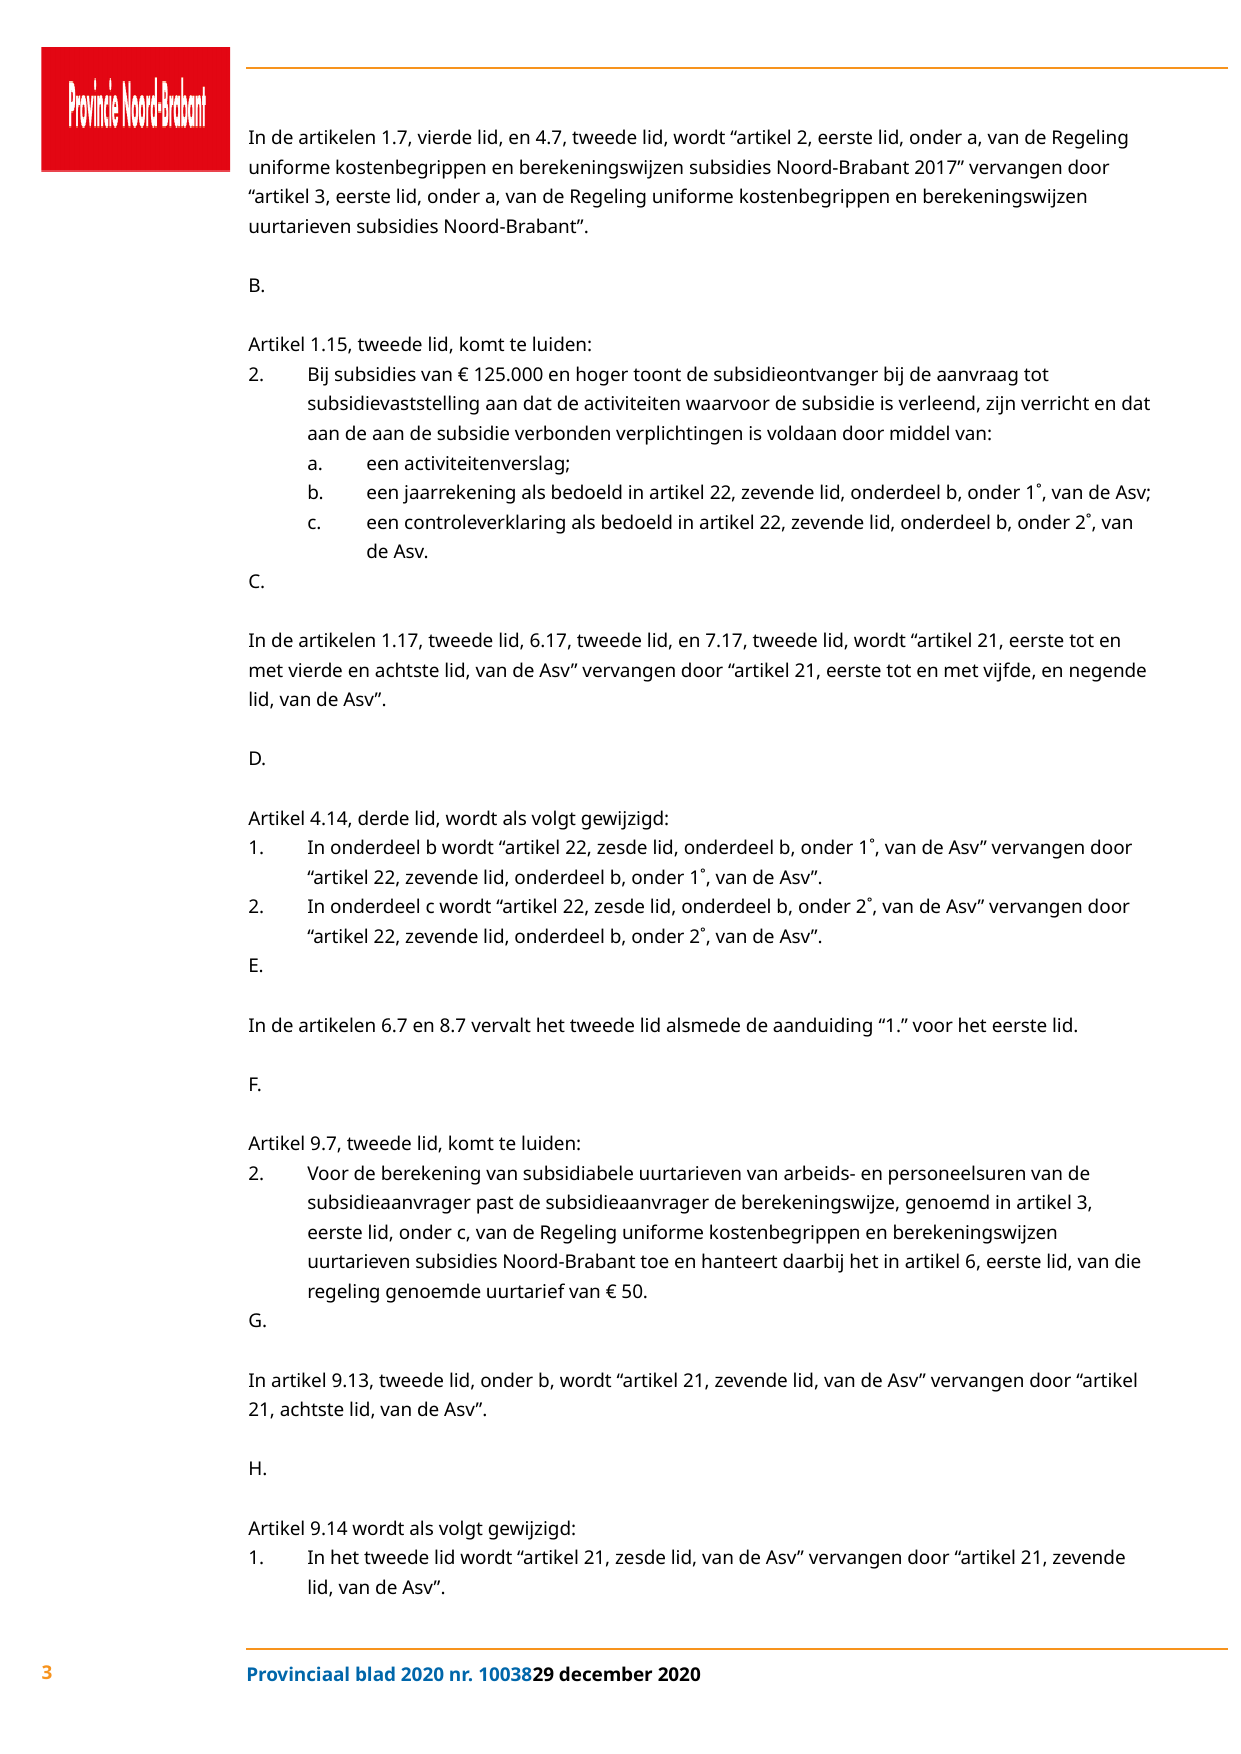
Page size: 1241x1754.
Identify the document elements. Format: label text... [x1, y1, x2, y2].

text Artikel 9.14 wordt als volgt gewijzigd: [248, 1515, 1152, 1541]
list Voor de berekening van subsidiabele uurtarieven van arbeids- en personeelsuren van de subsidieaanvrager past de subsidieaanvrager de berekeningswijze, genoemd in artikel 3, eerste lid, onder c, van de Regeling uniforme kostenbegrippen en berekeningswijzen uurtarieven subsidies Noord-Brabant toe en hanteert daarbij het in artikel 6, eerste lid, van die regeling genoemde uurtarief van € 50. [248, 1160, 1152, 1304]
text F. [248, 1071, 1152, 1097]
text G. [248, 1308, 1152, 1333]
list Bij subsidies van € 125.000 en hoger toont de subsidieontvanger bij de aanvraag tot subsidievaststelling aan dat de activiteiten waarvoor de subsidie is verleend, zijn verricht en dat aan de aan de subsidie verbonden verplichtingen is voldaan door middel van: [248, 361, 1152, 446]
list een activiteitenverslag; [307, 450, 1152, 476]
text Artikel 4.14, derde lid, wordt als volgt gewijzigd: [248, 805, 1152, 831]
text Artikel 1.15, tweede lid, komt te luiden: [248, 331, 1152, 357]
text Artikel 9.7, tweede lid, komt te luiden: [248, 1130, 1152, 1156]
text D. [248, 746, 1152, 771]
list een controleverklaring als bedoeld in artikel 22, zevende lid, onderdeel b, onder 2˚, van de Asv. [307, 509, 1152, 564]
text In de artikelen 1.17, tweede lid, 6.17, tweede lid, en 7.17, tweede lid, wordt “artikel 21, eerste tot en met vierde en achtste lid, van de Asv” vervangen door “artikel 21, eerste tot en met vijfde, en negende lid, van de Asv”. [248, 627, 1152, 712]
list een jaarrekening als bedoeld in artikel 22, zevende lid, onderdeel b, onder 1˚, van de Asv; [307, 479, 1152, 505]
list In onderdeel b wordt “artikel 22, zesde lid, onderdeel b, onder 1˚, van de Asv” vervangen door “artikel 22, zevende lid, onderdeel b, onder 1˚, van de Asv”. [248, 834, 1152, 890]
text C. [248, 568, 1152, 594]
picture [41, 47, 231, 172]
text H. [248, 1456, 1152, 1481]
text In de artikelen 1.7, vierde lid, en 4.7, tweede lid, wordt “artikel 2, eerste lid, onder a, van de Regeling uniforme kostenbegrippen en berekeningswijzen subsidies Noord-Brabant 2017” vervangen door “artikel 3, eerste lid, onder a, van de Regeling uniforme kostenbegrippen en berekeningswijzen uurtarieven subsidies Noord-Brabant”. [248, 124, 1152, 239]
text B. [248, 272, 1152, 298]
text In de artikelen 6.7 en 8.7 vervalt het tweede lid alsmede de aanduiding “1.” voor het eerste lid. [248, 1012, 1152, 1038]
list In het tweede lid wordt “artikel 21, zesde lid, van de Asv” vervangen door “artikel 21, zevende lid, van de Asv”. [248, 1544, 1152, 1600]
text In artikel 9.13, tweede lid, onder b, wordt “artikel 21, zevende lid, van de Asv” vervangen door “artikel 21, achtste lid, van de Asv”. [248, 1367, 1152, 1422]
text E. [248, 953, 1152, 978]
list In onderdeel c wordt “artikel 22, zesde lid, onderdeel b, onder 2˚, van de Asv” vervangen door “artikel 22, zevende lid, onderdeel b, onder 2˚, van de Asv”. [248, 893, 1152, 949]
